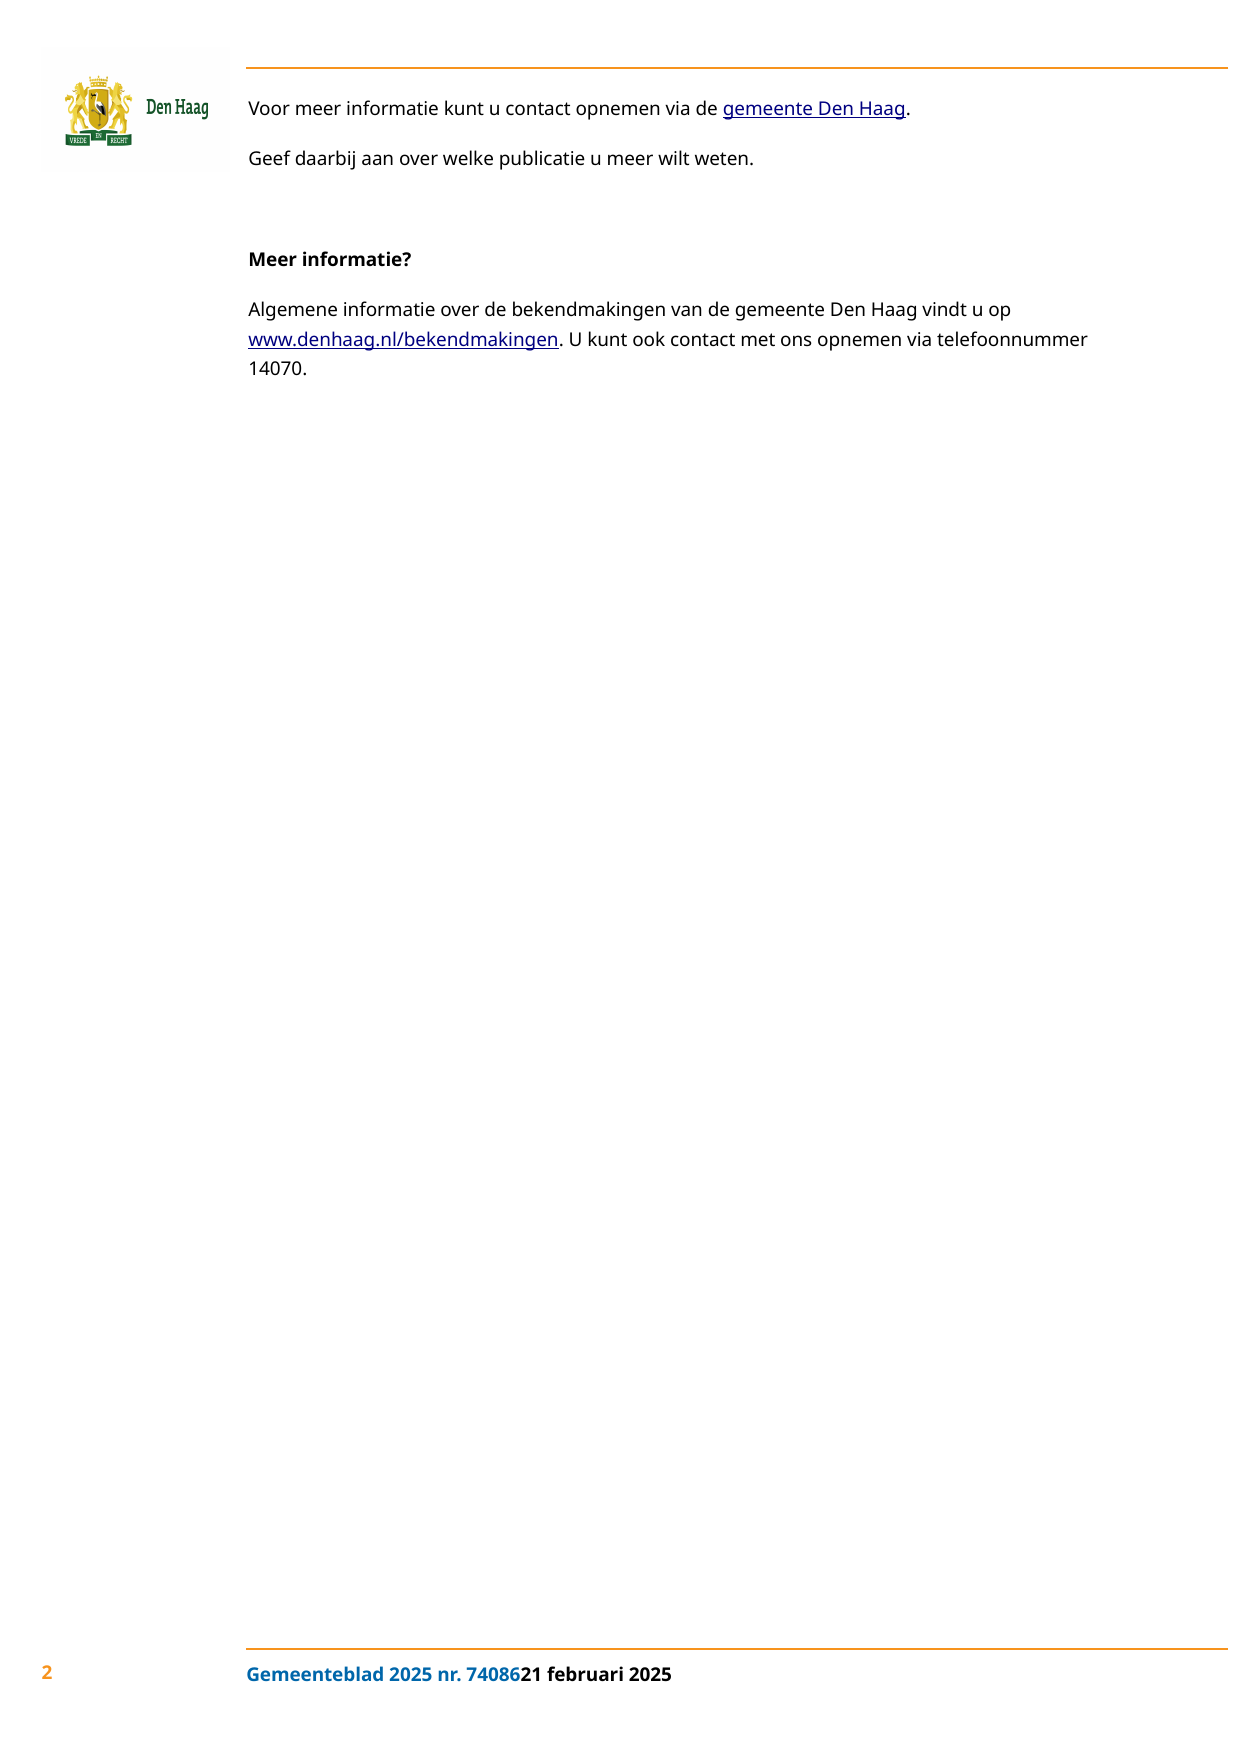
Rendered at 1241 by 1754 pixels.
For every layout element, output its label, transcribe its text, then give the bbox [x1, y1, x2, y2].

text Voor meer informatie kunt u contact opnemen via de gemeente Den Haag. [248, 95, 1152, 121]
text Algemene informatie over de bekendmakingen van de gemeente Den Haag vindt u op www.denhaag.nl/bekendmakingen. U kunt ook contact met ons opnemen via telefoonnummer 14070. [248, 296, 1152, 381]
text Geef daarbij aan over welke publicatie u meer wilt weten. [248, 145, 1152, 171]
picture [41, 47, 231, 172]
text Meer informatie? [248, 246, 1152, 272]
